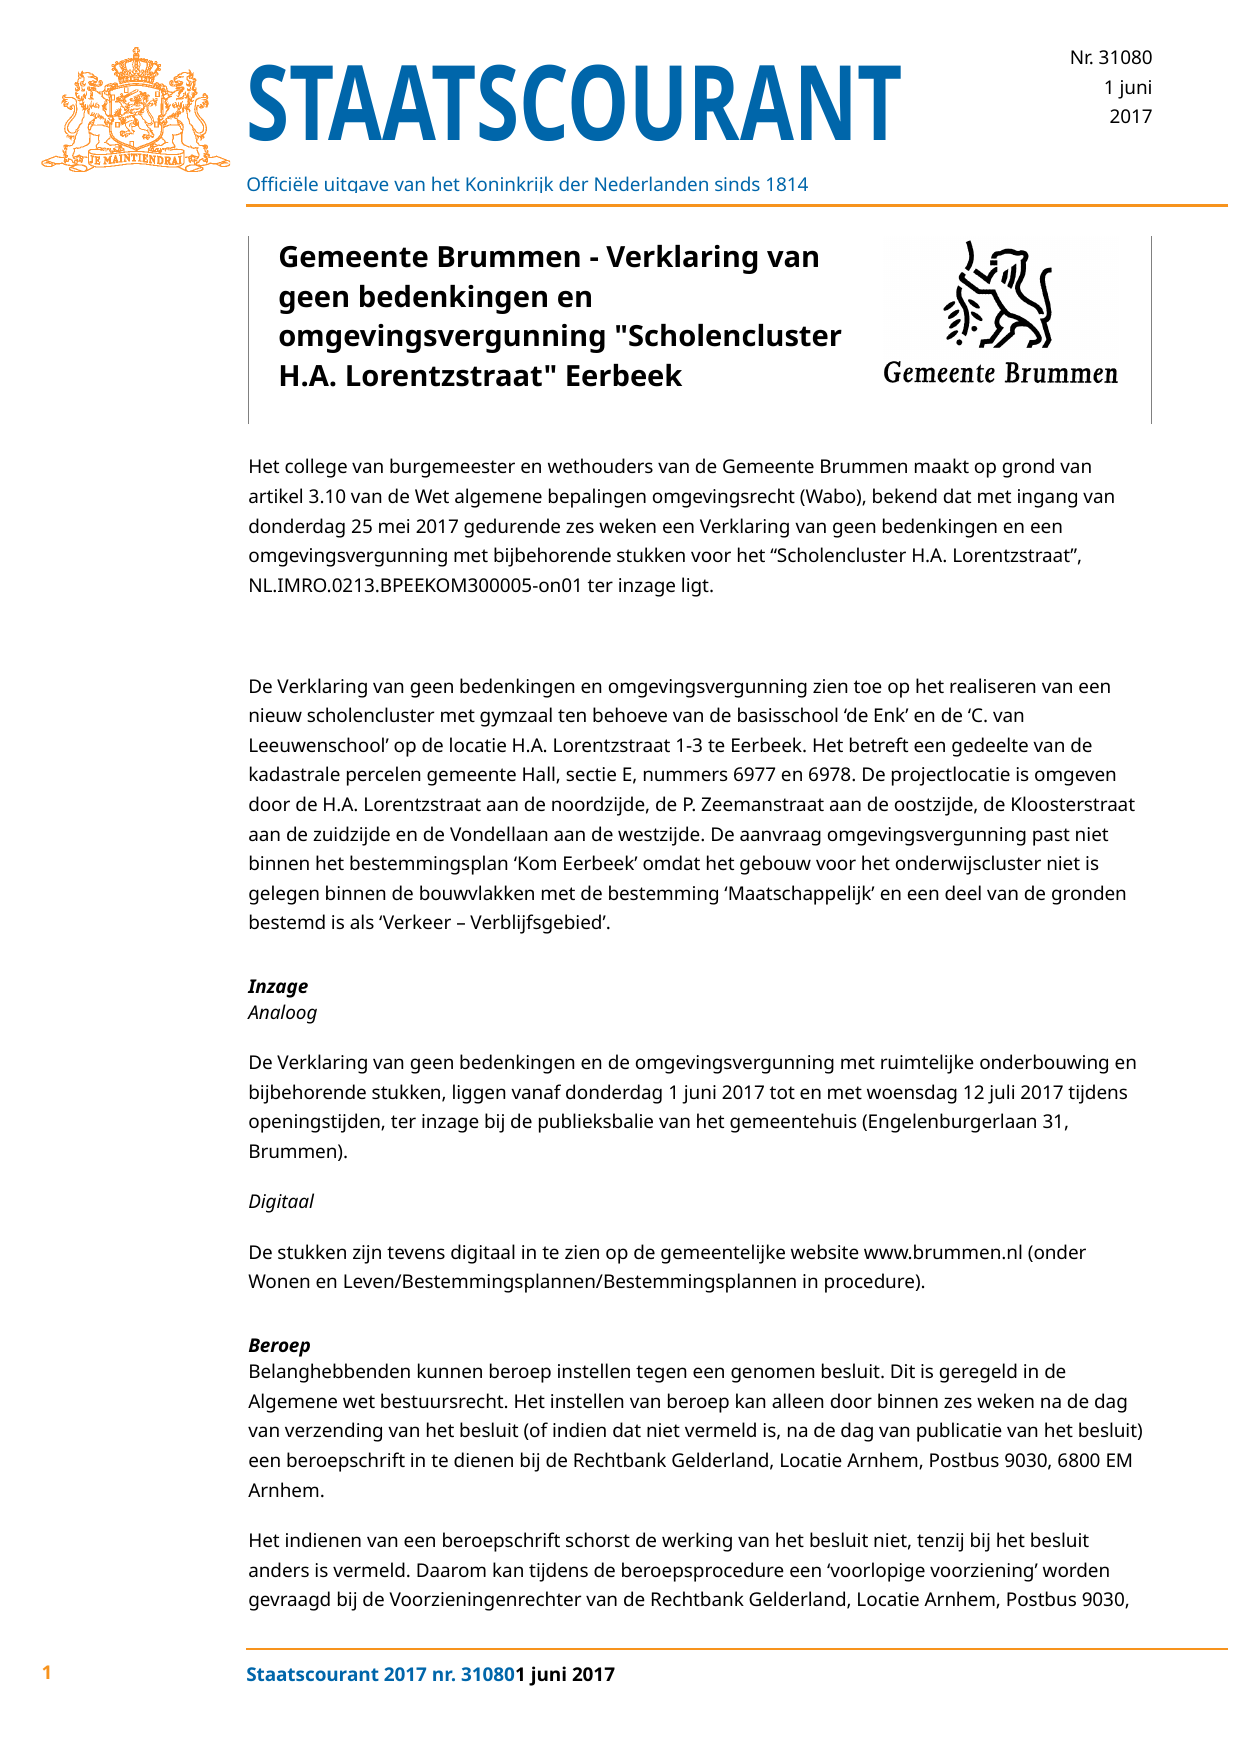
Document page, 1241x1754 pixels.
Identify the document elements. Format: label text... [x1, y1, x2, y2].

text Inzage [248, 973, 1152, 999]
text Digitaal [248, 1189, 1152, 1214]
text Beroep [248, 1333, 1152, 1358]
table_header Gemeente Brummen - Verklaring van geen bedenkingen en omgevingsvergunning "Scholencluster H.A. Lorentzstraat" Eerbeek [249, 236, 850, 424]
picture [882, 236, 1119, 384]
text Het college van burgemeester en wethouders van de Gemeente Brummen maakt op grond van artikel 3.10 van de Wet algemene bepalingen omgevingsrecht (Wabo), bekend dat met ingang van donderdag 25 mei 2017 gedurende zes weken een Verklaring van geen bedenkingen en een omgevingsvergunning met bijbehorende stukken voor het “Scholencluster H.A. Lorentzstraat”, NL.IMRO.0213.BPEEKOM300005-on01 ter inzage ligt. [248, 454, 1152, 598]
text Analoog [248, 999, 1152, 1025]
table_header [850, 236, 1151, 424]
text De stukken zijn tevens digitaal in te zien op de gemeentelijke website www.brummen.nl (onder Wonen en Leven/Bestemmingsplannen/Bestemmingsplannen in procedure). [248, 1239, 1152, 1294]
text Het indienen van een beroepschrift schorst de werking van het besluit niet, tenzij bij het besluit anders is vermeld. Daarom kan tijdens de beroepsprocedure een ‘voorlopige voorziening’ worden gevraagd bij de Voorzieningenrechter van de Rechtbank Gelderland, Locatie Arnhem, Postbus 9030, [248, 1527, 1152, 1612]
text De Verklaring van geen bedenkingen en omgevingsvergunning zien toe op het realiseren van een nieuw scholencluster met gymzaal ten behoeve van de basisschool ‘de Enk’ en de ‘C. van Leeuwenschool’ op de locatie H.A. Lorentzstraat 1-3 te Eerbeek. Het betreft een gedeelte van de kadastrale percelen gemeente Hall, sectie E, nummers 6977 en 6978. De projectlocatie is omgeven door de H.A. Lorentzstraat aan de noordzijde, de P. Zeemanstraat aan de oostzijde, de Kloosterstraat aan de zuidzijde en de Vondellaan aan de westzijde. De aanvraag omgevingsvergunning past niet binnen het bestemmingsplan ‘Kom Eerbeek’ omdat het gebouw voor het onderwijscluster niet is gelegen binnen de bouwvlakken met de bestemming ‘Maatschappelijk’ en een deel van de gronden bestemd is als ‘Verkeer – Verblijfsgebied’. [248, 673, 1152, 935]
picture [41, 47, 231, 172]
text De Verklaring van geen bedenkingen en de omgevingsvergunning met ruimtelijke onderbouwing en bijbehorende stukken, liggen vanaf donderdag 1 juni 2017 tot en met woensdag 12 juli 2017 tijdens openingstijden, ter inzage bij de publieksbalie van het gemeentehuis (Engelenburgerlaan 31, Brummen). [248, 1049, 1152, 1164]
text Belanghebbenden kunnen beroep instellen tegen een genomen besluit. Dit is geregeld in de Algemene wet bestuursrecht. Het instellen van beroep kan alleen door binnen zes weken na de dag van verzending van het besluit (of indien dat niet vermeld is, na de dag van publicatie van het besluit) een beroepschrift in te dienen bij de Rechtbank Gelderland, Locatie Arnhem, Postbus 9030, 6800 EM Arnhem. [248, 1358, 1152, 1502]
